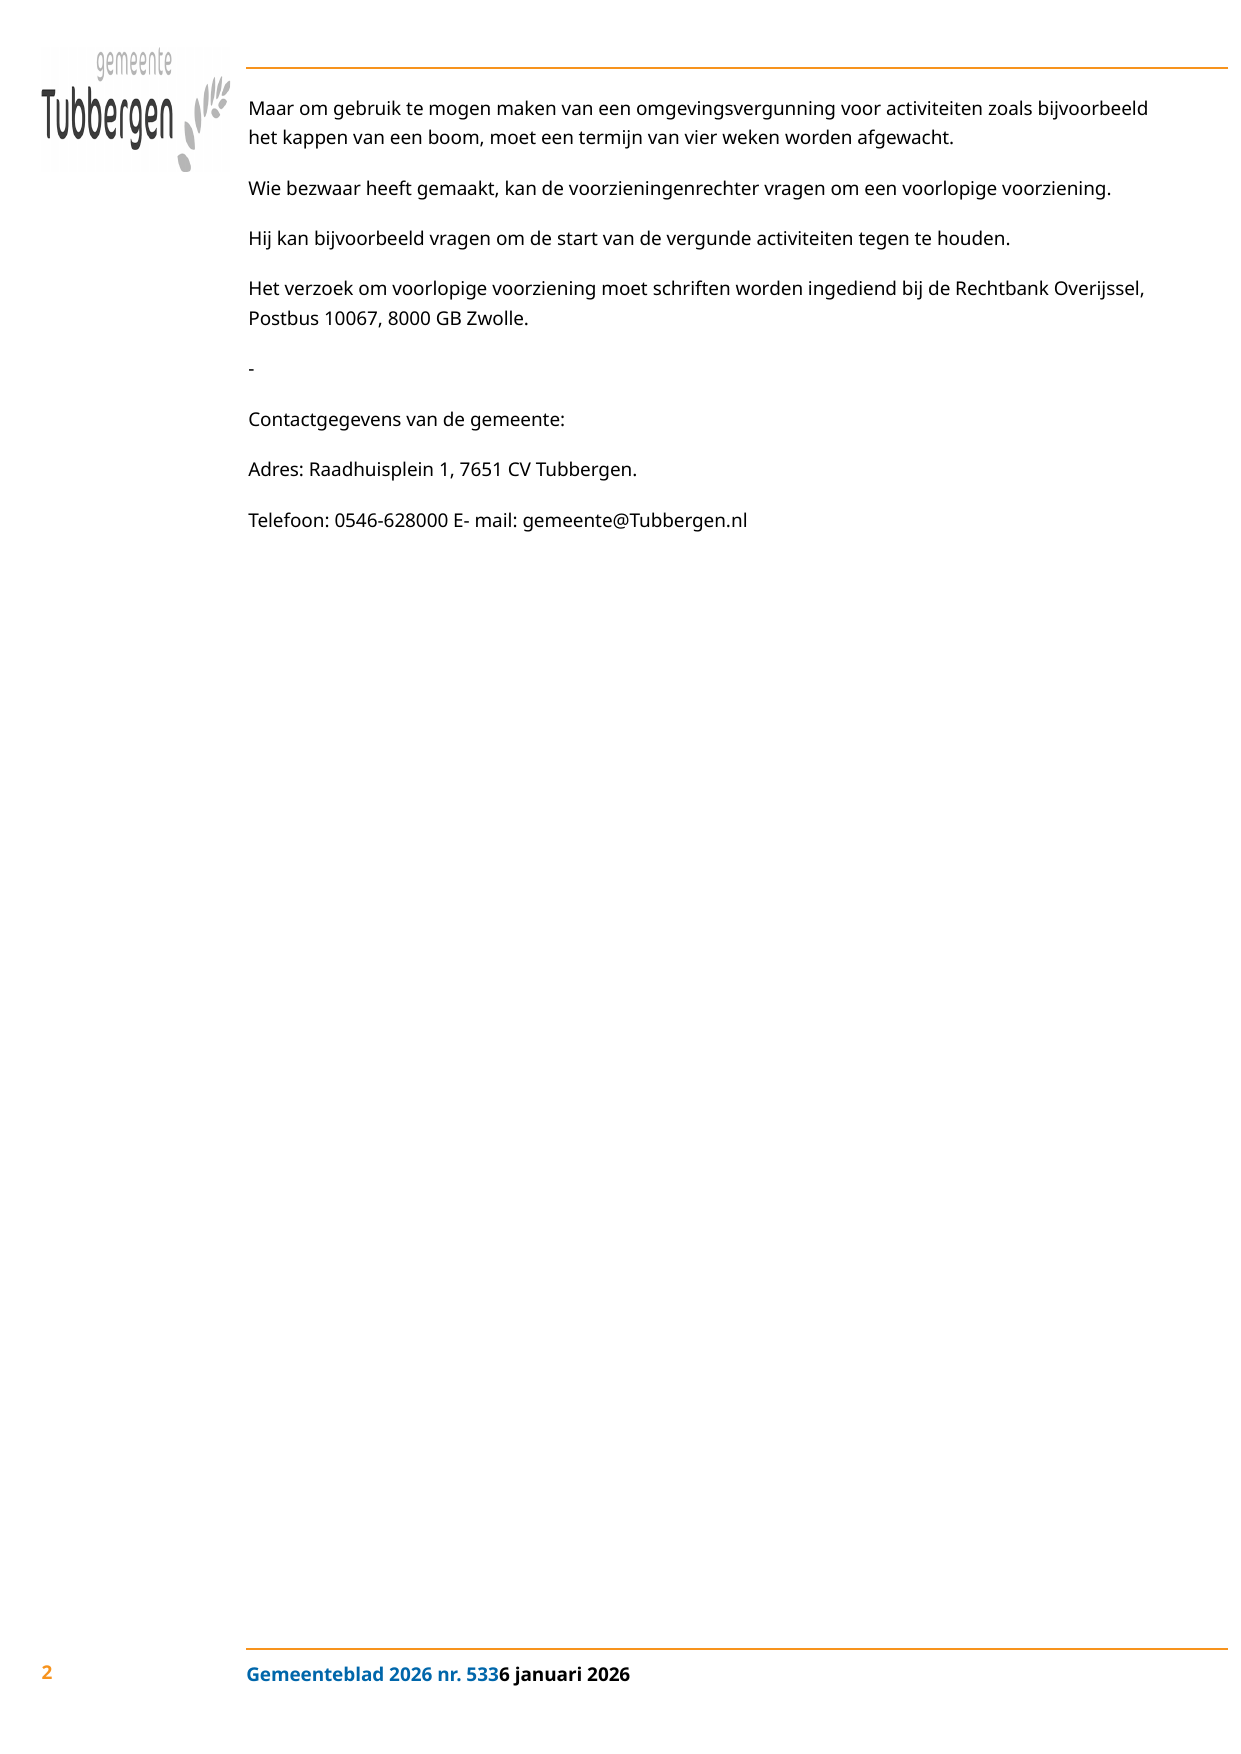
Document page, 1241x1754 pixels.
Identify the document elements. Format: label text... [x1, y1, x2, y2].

text Adres: Raadhuisplein 1, 7651 CV Tubbergen. [248, 456, 1152, 482]
text Wie bezwaar heeft gemaakt, kan de voorzieningenrechter vragen om een voorlopige voorziening. [248, 175, 1152, 201]
text Het verzoek om voorlopige voorziening moet schriften worden ingediend bij de Rechtbank Overijssel, Postbus 10067, 8000 GB Zwolle. [248, 276, 1152, 331]
picture [41, 47, 231, 172]
text Telefoon: 0546-628000 E- mail: gemeente@Tubbergen.nl [248, 507, 1152, 533]
text - [248, 356, 1152, 381]
text Contactgegevens van de gemeente: [248, 406, 1152, 432]
text Hij kan bijvoorbeeld vragen om de start van de vergunde activiteiten tegen te houden. [248, 225, 1152, 251]
text Maar om gebruik te mogen maken van een omgevingsvergunning voor activiteiten zoals bijvoorbeeld het kappen van een boom, moet een termijn van vier weken worden afgewacht. [248, 95, 1152, 150]
